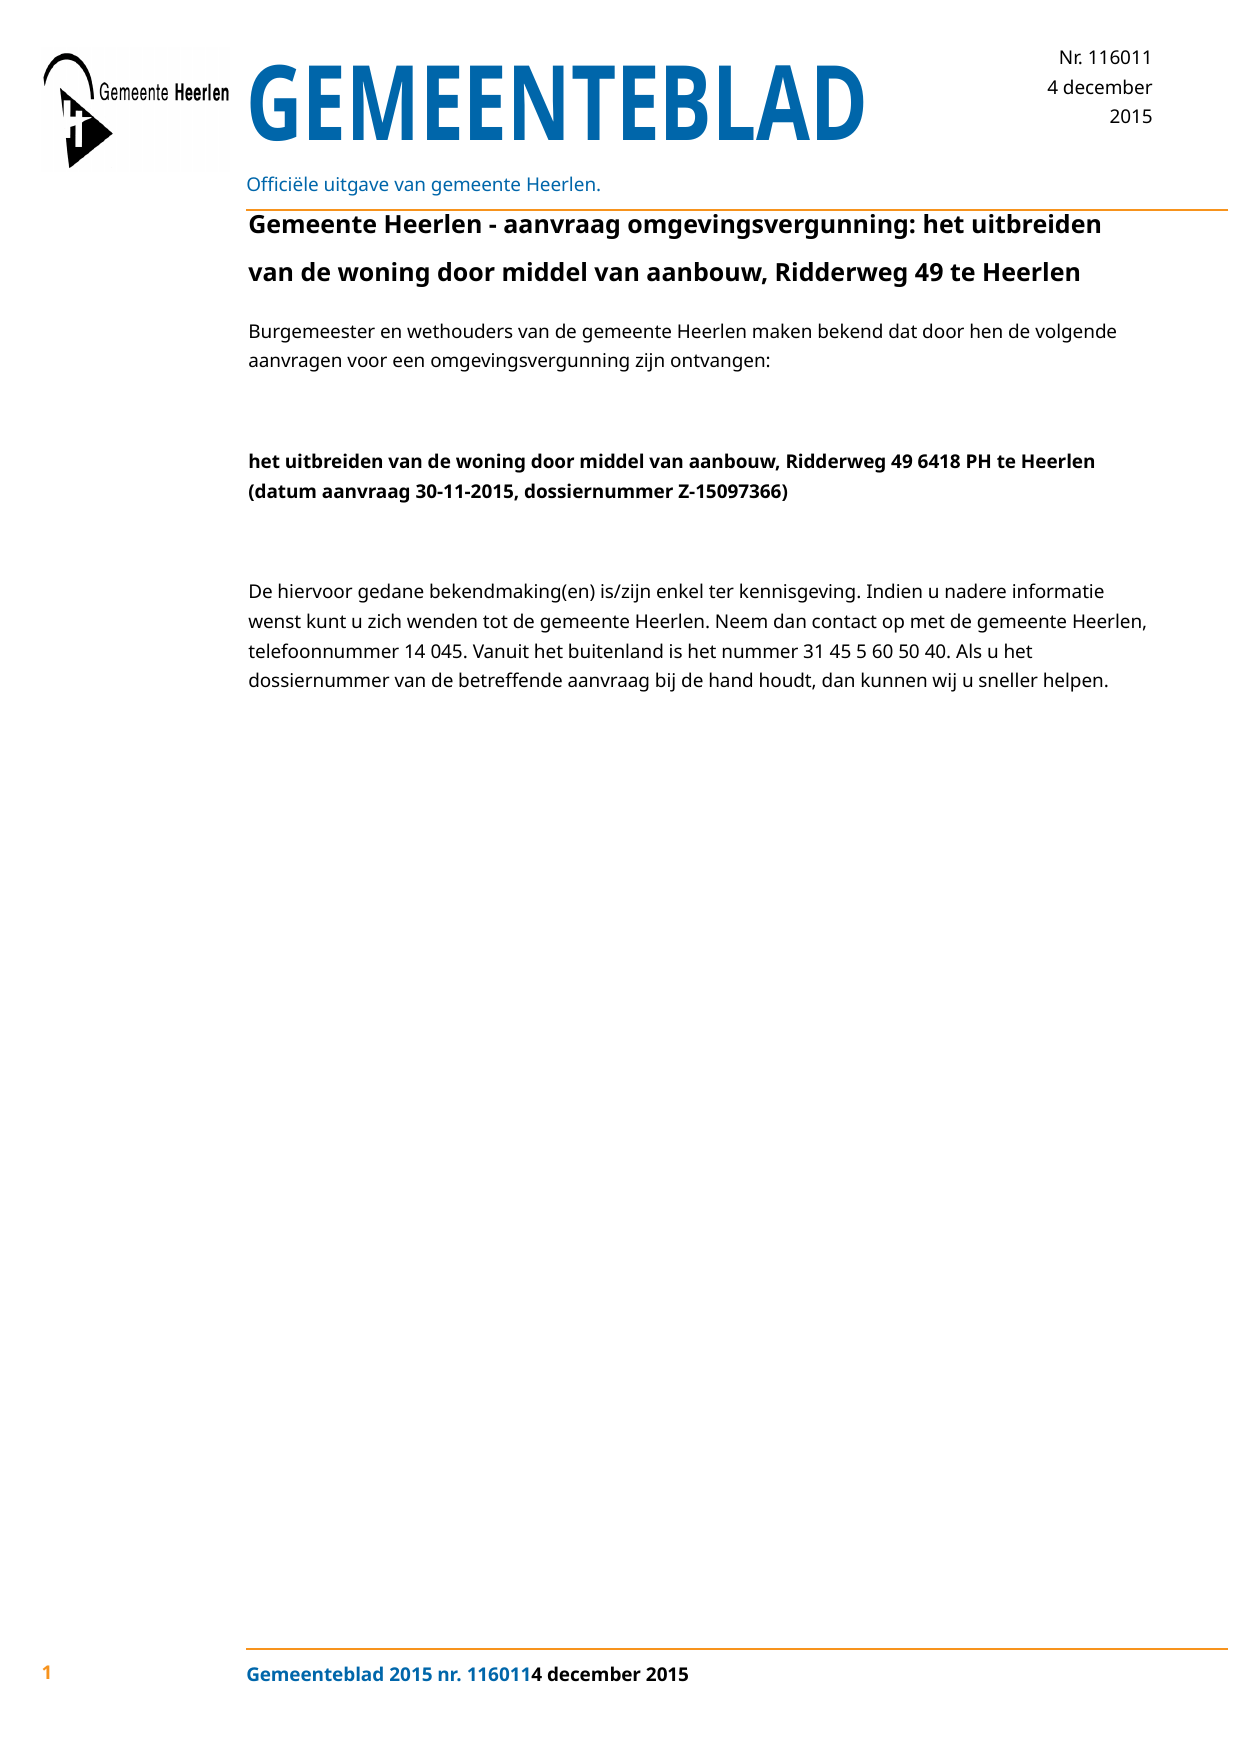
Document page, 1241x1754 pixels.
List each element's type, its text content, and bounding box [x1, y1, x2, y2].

text Burgemeester en wethouders van de gemeente Heerlen maken bekend dat door hen de volgende aanvragen voor een omgevingsvergunning zijn ontvangen: [248, 318, 1152, 373]
text De hiervoor gedane bekendmaking(en) is/zijn enkel ter kennisgeving. Indien u nadere informatie wenst kunt u zich wenden tot de gemeente Heerlen. Neem dan contact op met de gemeente Heerlen, telefoonnummer 14 045. Vanuit het buitenland is het nummer 31 45 5 60 50 40. Als u het dossiernummer van de betreffende aanvraag bij de hand houdt, dan kunnen wij u sneller helpen. [248, 579, 1152, 693]
text het uitbreiden van de woning door middel van aanbouw, Ridderweg 49 6418 PH te Heerlen (datum aanvraag 30-11-2015, dossiernummer Z-15097366) [248, 448, 1152, 504]
picture [41, 47, 231, 172]
text Gemeente Heerlen - aanvraag omgevingsvergunning: het uitbreiden van de woning door middel van aanbouw, Ridderweg 49 te Heerlen [248, 211, 1152, 288]
